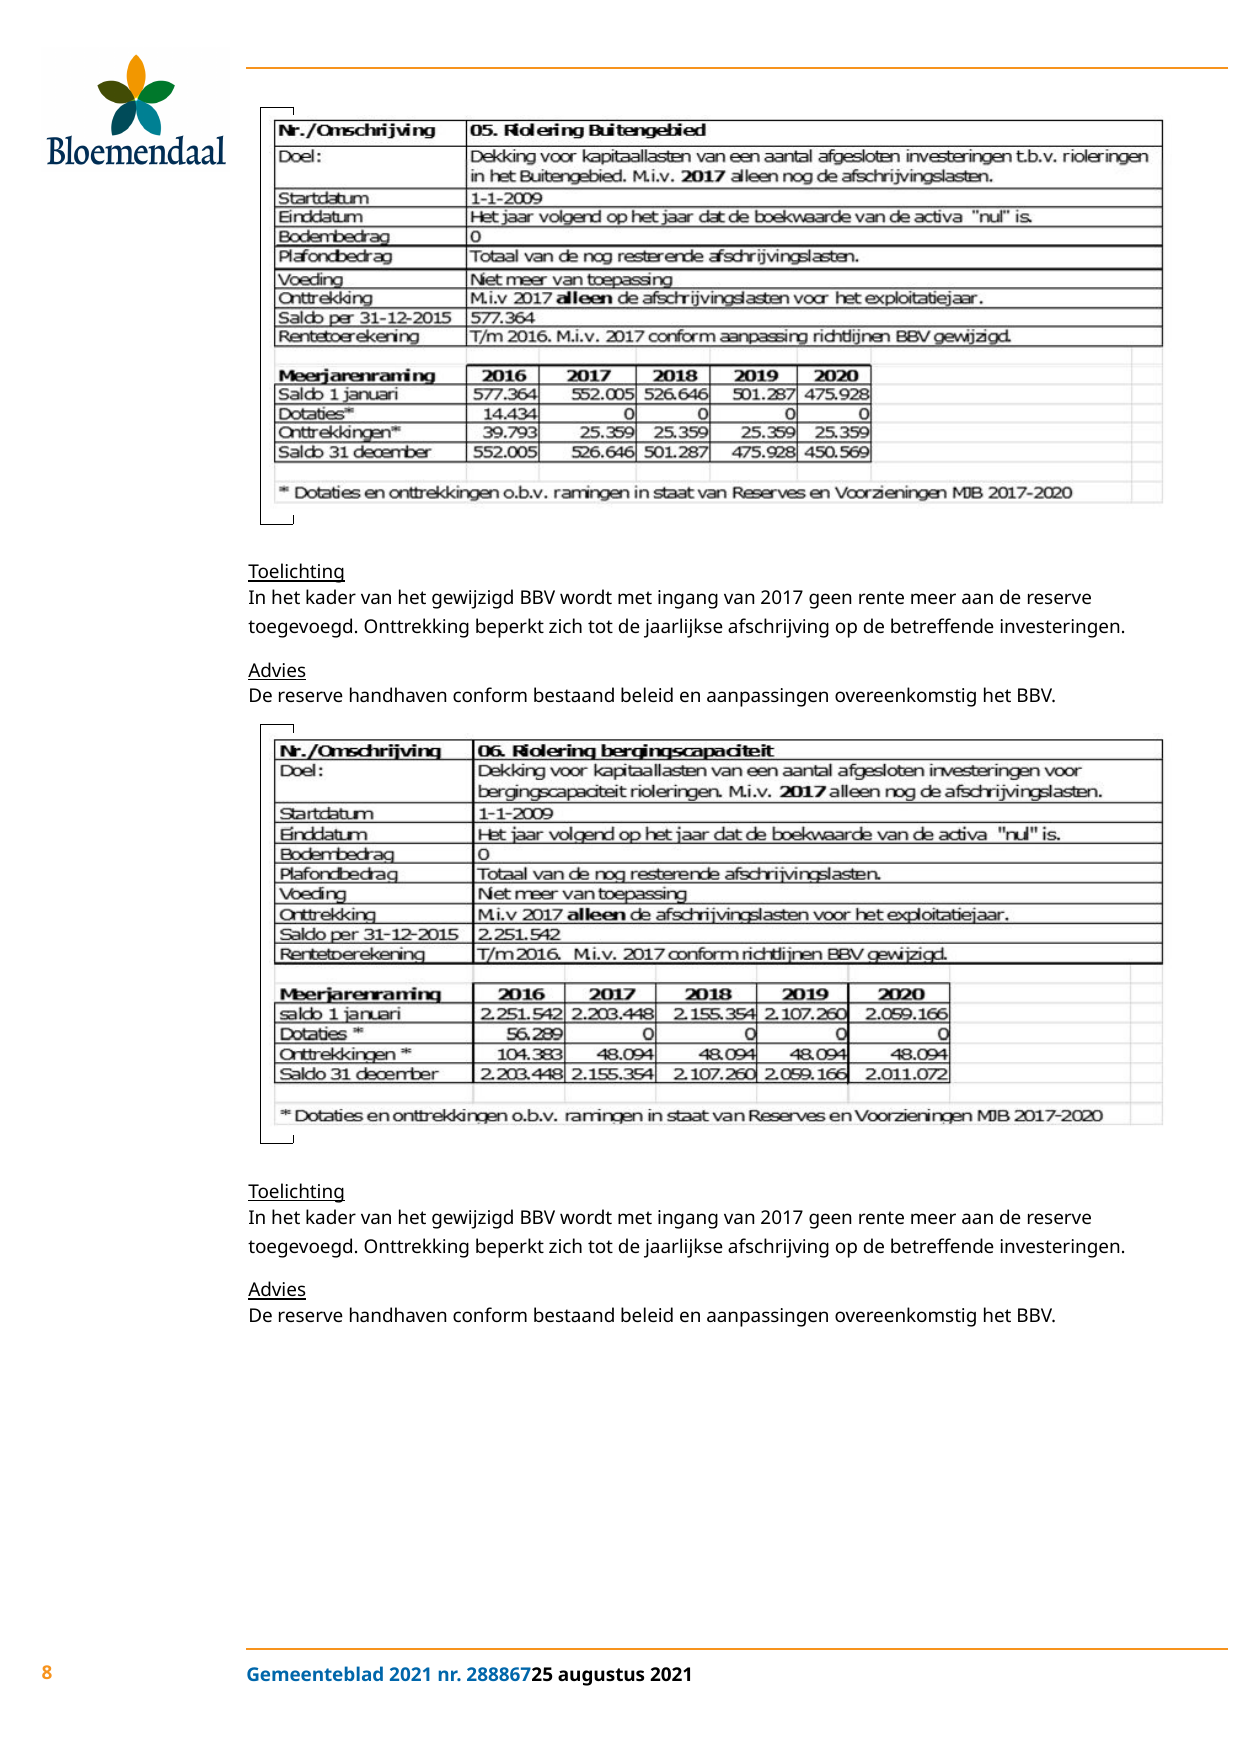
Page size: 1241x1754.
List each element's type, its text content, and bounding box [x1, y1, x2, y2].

picture [268, 733, 1173, 1135]
picture [268, 115, 1173, 515]
text Toelichting [248, 558, 1152, 584]
text De reserve handhaven conform bestaand beleid en aanpassingen overeenkomstig het BBV. [248, 1302, 1152, 1328]
text De reserve handhaven conform bestaand beleid en aanpassingen overeenkomstig het BBV. [248, 683, 1152, 708]
text Advies [248, 1277, 1152, 1302]
picture [41, 47, 231, 172]
text Advies [248, 657, 1152, 683]
text In het kader van het gewijzigd BBV wordt met ingang van 2017 geen rente meer aan de reserve toegevoegd. Onttrekking beperkt zich tot de jaarlijkse afschrijving op de betreffende investeringen. [248, 584, 1152, 639]
text In het kader van het gewijzigd BBV wordt met ingang van 2017 geen rente meer aan de reserve toegevoegd. Onttrekking beperkt zich tot de jaarlijkse afschrijving op de betreffende investeringen. [248, 1204, 1152, 1259]
text Toelichting [248, 1178, 1152, 1204]
